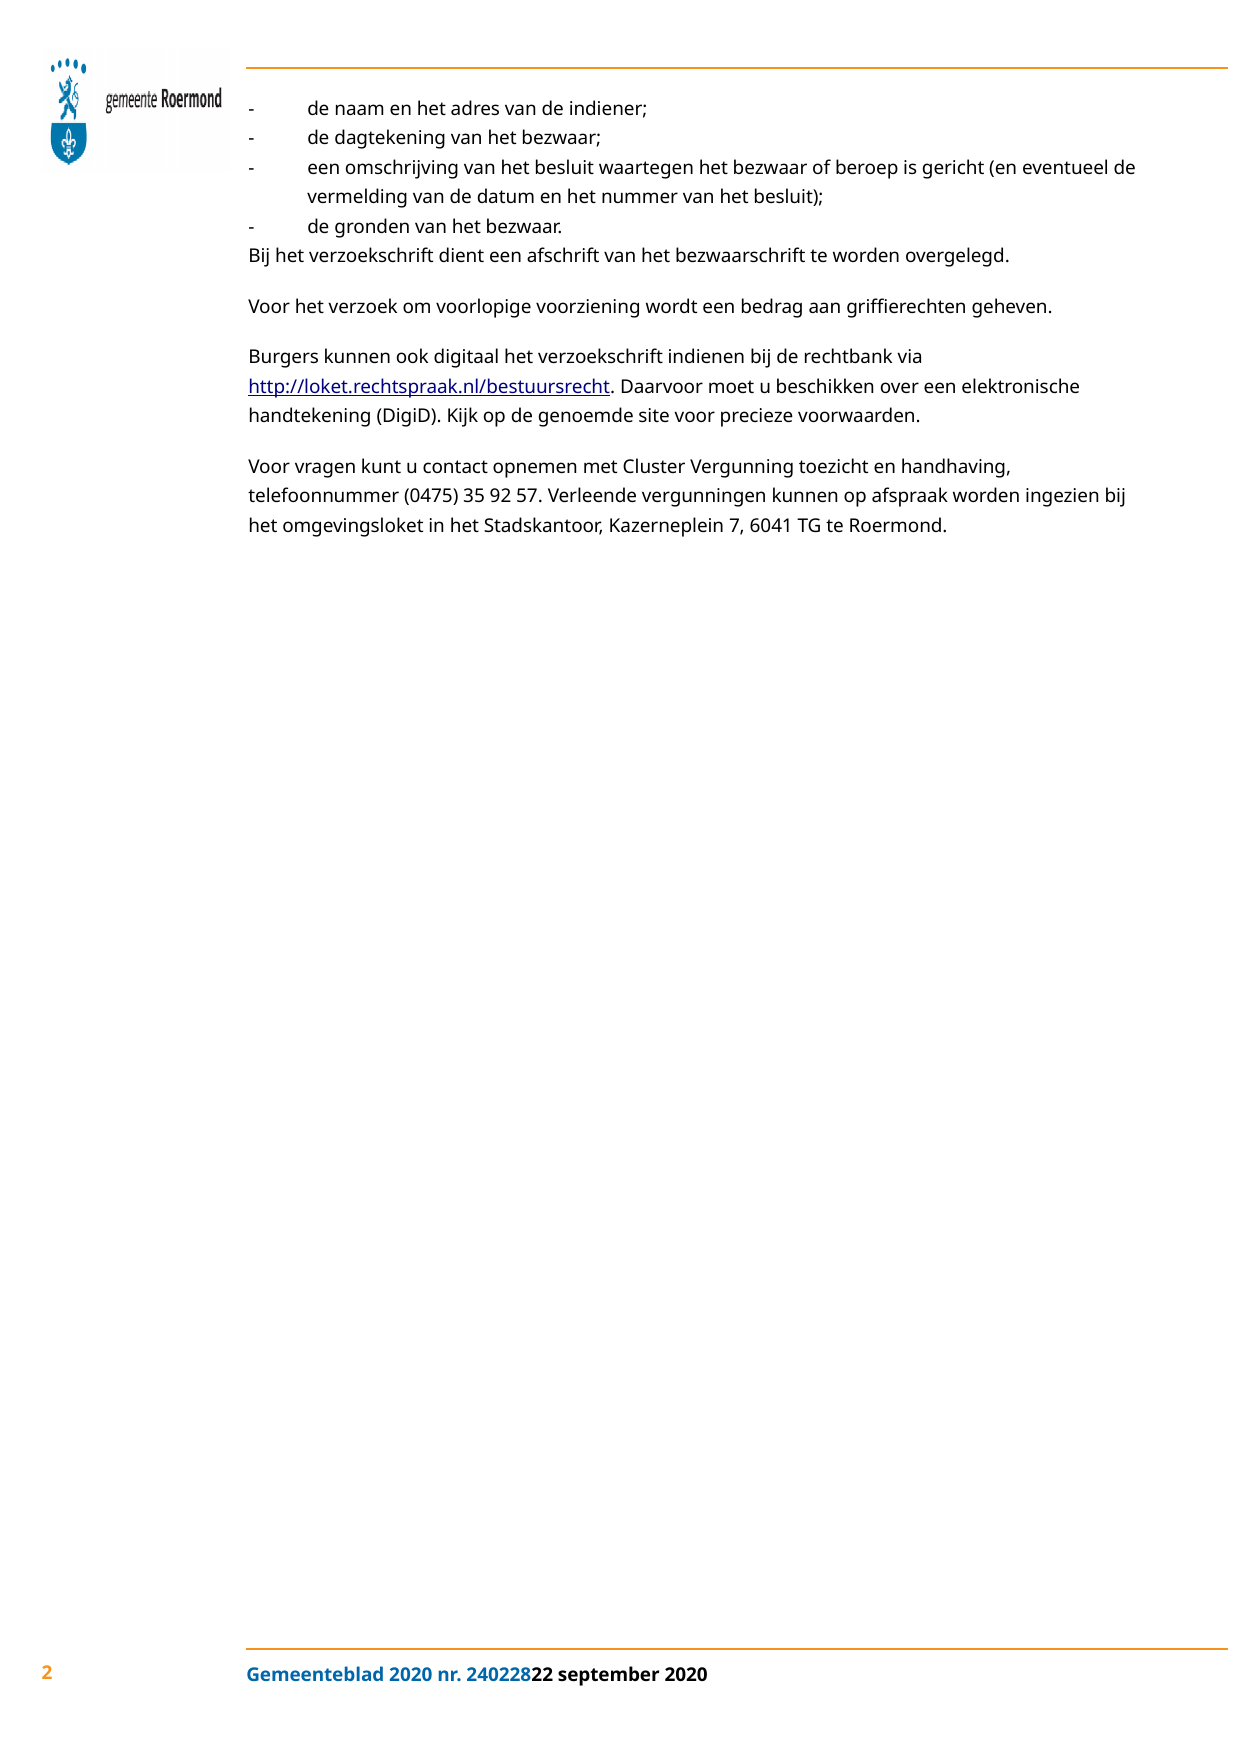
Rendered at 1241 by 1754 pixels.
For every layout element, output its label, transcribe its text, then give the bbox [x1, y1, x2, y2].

list de dagtekening van het bezwaar; [248, 124, 1152, 150]
list de gronden van het bezwaar. [248, 213, 1152, 239]
text Burgers kunnen ook digitaal het verzoekschrift indienen bij de rechtbank via http://loket.rechtspraak.nl/bestuursrecht. Daarvoor moet u beschikken over een elektronische handtekening (DigiD). Kijk op de genoemde site voor precieze voorwaarden. [248, 343, 1152, 428]
picture [41, 47, 231, 172]
text Bij het verzoekschrift dient een afschrift van het bezwaarschrift te worden overgelegd. [248, 243, 1152, 268]
text Voor het verzoek om voorlopige voorziening wordt een bedrag aan griffierechten geheven. [248, 293, 1152, 319]
list de naam en het adres van de indiener; [248, 95, 1152, 121]
list een omschrijving van het besluit waartegen het bezwaar of beroep is gericht (en eventueel de vermelding van de datum en het nummer van het besluit); [248, 154, 1152, 209]
text Voor vragen kunt u contact opnemen met Cluster Vergunning toezicht en handhaving, telefoonnummer (0475) 35 92 57. Verleende vergunningen kunnen op afspraak worden ingezien bij het omgevingsloket in het Stadskantoor, Kazerneplein 7, 6041 TG te Roermond. [248, 453, 1152, 538]
